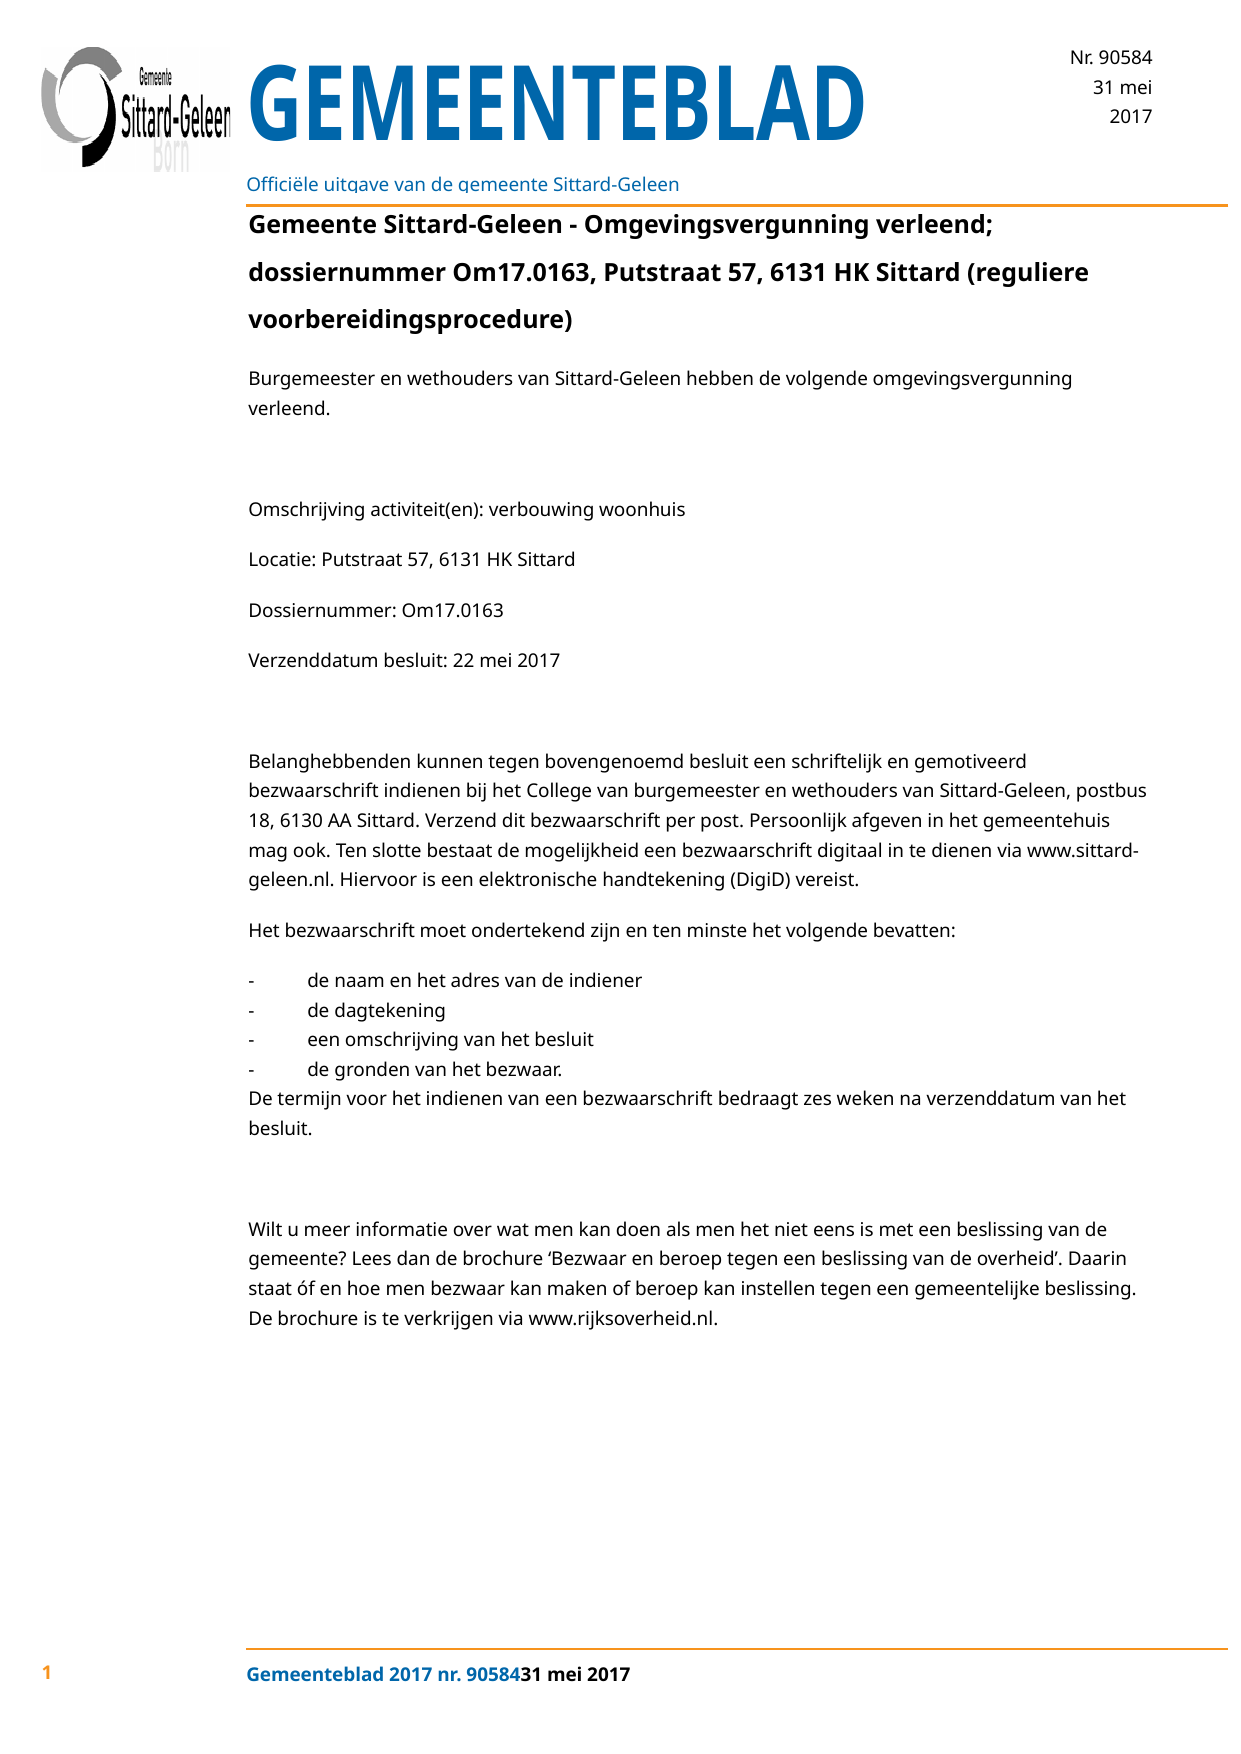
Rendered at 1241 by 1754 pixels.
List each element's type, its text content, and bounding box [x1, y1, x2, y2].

text Wilt u meer informatie over wat men kan doen als men het niet eens is met een beslissing van de gemeente? Lees dan de brochure ‘Bezwaar en beroep tegen een beslissing van de overheid’. Daarin staat óf en hoe men bezwaar kan maken of beroep kan instellen tegen een gemeentelijke beslissing. De brochure is te verkrijgen via www.rijksoverheid.nl. [248, 1216, 1152, 1330]
text Locatie: Putstraat 57, 6131 HK Sittard [248, 546, 1152, 572]
text Dossiernummer: Om17.0163 [248, 597, 1152, 622]
text Gemeente Sittard-Geleen - Omgevingsvergunning verleend; dossiernummer Om17.0163, Putstraat 57, 6131 HK Sittard (reguliere voorbereidingsprocedure) [248, 207, 1152, 336]
text Belanghebbenden kunnen tegen bovengenoemd besluit een schriftelijk en gemotiveerd bezwaarschrift indienen bij het College van burgemeester en wethouders van Sittard-Geleen, postbus 18, 6130 AA Sittard. Verzend dit bezwaarschrift per post. Persoonlijk afgeven in het gemeentehuis mag ook. Ten slotte bestaat de mogelijkheid een bezwaarschrift digitaal in te dienen via www.sittard-geleen.nl. Hiervoor is een elektronische handtekening (DigiD) vereist. [248, 748, 1152, 892]
picture [41, 47, 231, 172]
list de dagtekening [248, 997, 1152, 1022]
text Burgemeester en wethouders van Sittard-Geleen hebben de volgende omgevingsvergunning verleend. [248, 366, 1152, 421]
text Omschrijving activiteit(en): verbouwing woonhuis [248, 496, 1152, 522]
text Verzenddatum besluit: 22 mei 2017 [248, 647, 1152, 673]
list een omschrijving van het besluit [248, 1026, 1152, 1052]
text De termijn voor het indienen van een bezwaarschrift bedraagt zes weken na verzenddatum van het besluit. [248, 1086, 1152, 1141]
list de naam en het adres van de indiener [248, 967, 1152, 993]
text Het bezwaarschrift moet ondertekend zijn en ten minste het volgende bevatten: [248, 917, 1152, 942]
list de gronden van het bezwaar. [248, 1056, 1152, 1082]
